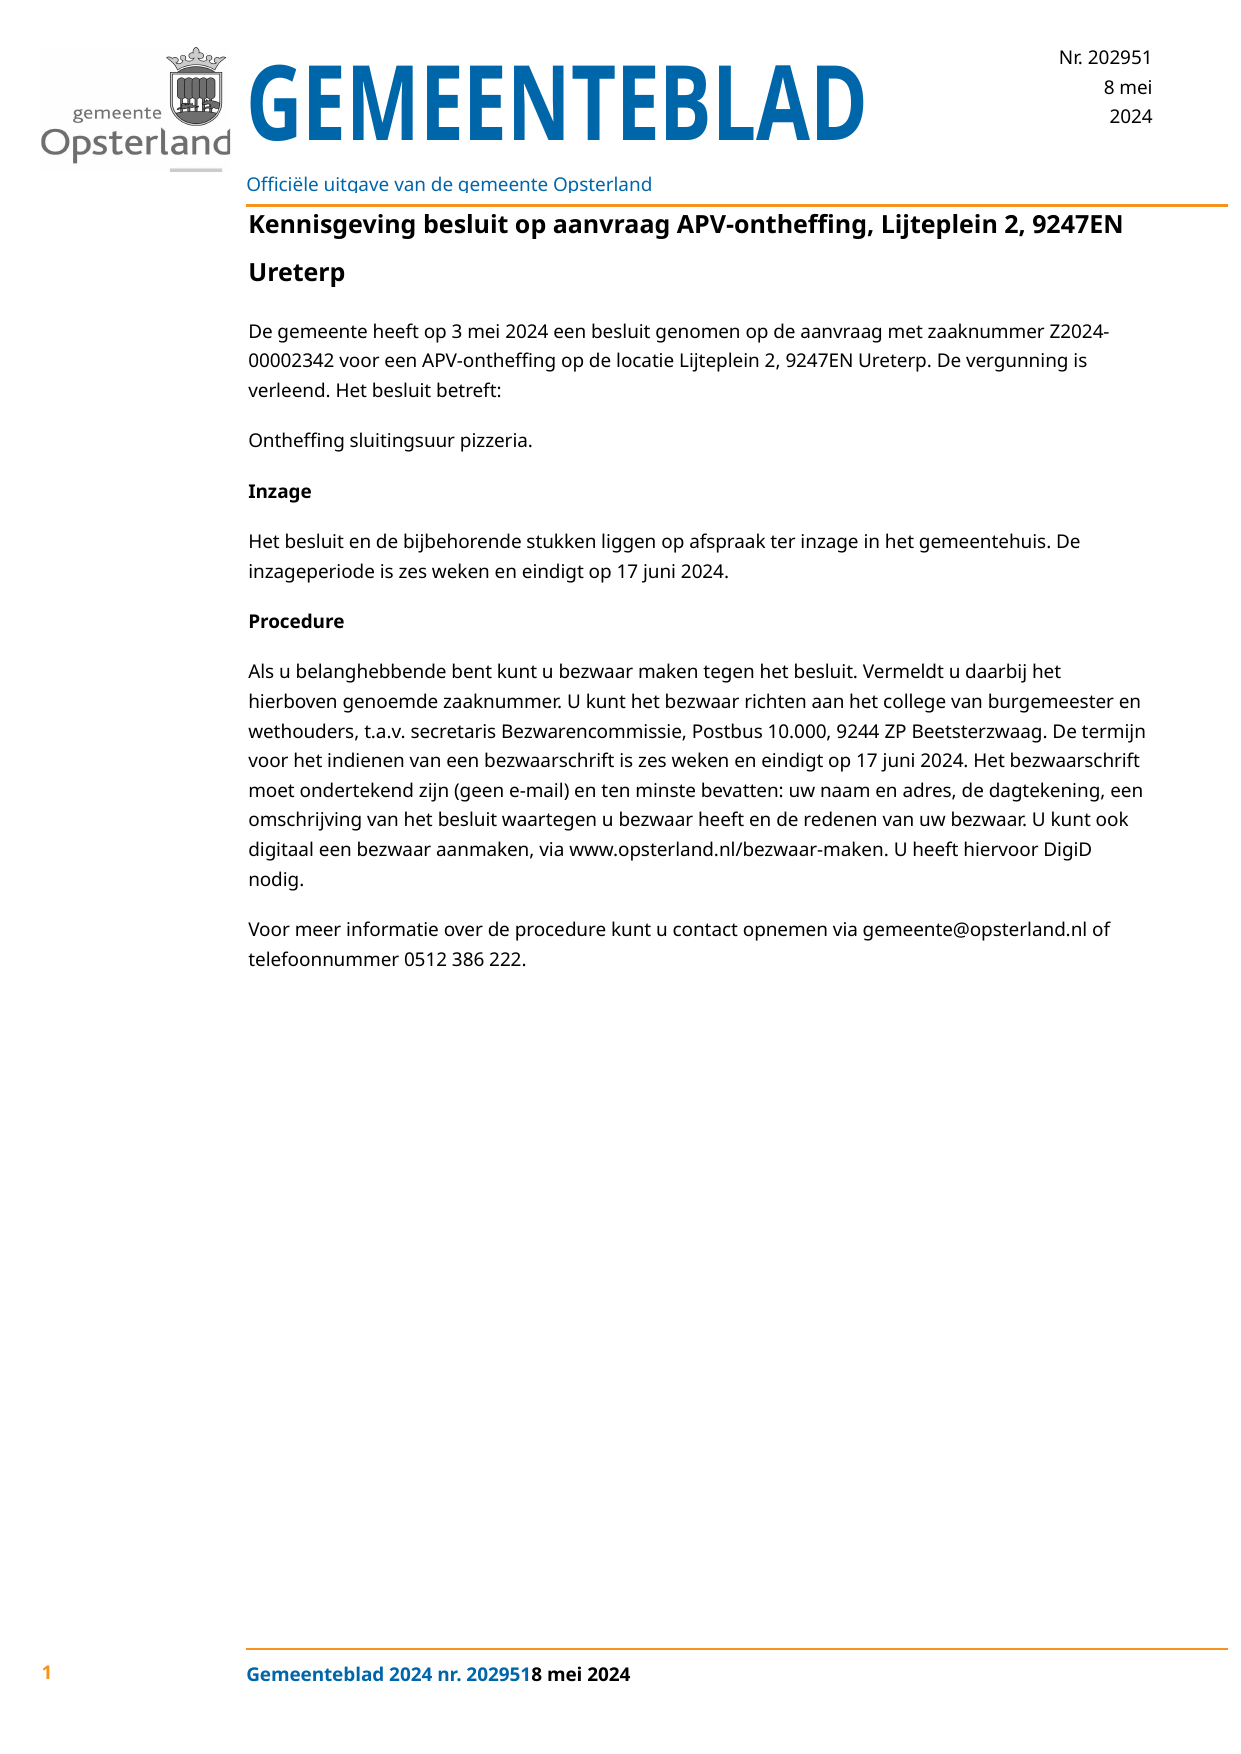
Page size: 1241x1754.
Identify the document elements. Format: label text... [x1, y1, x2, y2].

text Inzage [248, 478, 1152, 504]
text Het besluit en de bijbehorende stukken liggen op afspraak ter inzage in het gemeentehuis. De inzageperiode is zes weken en eindigt op 17 juni 2024. [248, 528, 1152, 584]
text Als u belanghebbende bent kunt u bezwaar maken tegen het besluit. Vermeldt u daarbij het hierboven genoemde zaaknummer. U kunt het bezwaar richten aan het college van burgemeester en wethouders, t.a.v. secretaris Bezwarencommissie, Postbus 10.000, 9244 ZP Beetsterzwaag. De termijn voor het indienen van een bezwaarschrift is zes weken en eindigt op 17 juni 2024. Het bezwaarschrift moet ondertekend zijn (geen e-mail) en ten minste bevatten: uw naam en adres, de dagtekening, een omschrijving van het besluit waartegen u bezwaar heeft en de redenen van uw bezwaar. U kunt ook digitaal een bezwaar aanmaken, via www.opsterland.nl/bezwaar-maken. U heeft hiervoor DigiD nodig. [248, 659, 1152, 892]
text Procedure [248, 608, 1152, 634]
text Voor meer informatie over de procedure kunt u contact opnemen via gemeente@opsterland.nl of telefoonnummer 0512 386 222. [248, 916, 1152, 972]
picture [41, 47, 231, 172]
text De gemeente heeft op 3 mei 2024 een besluit genomen op de aanvraag met zaaknummer Z2024-00002342 voor een APV-ontheffing op de locatie Lijteplein 2, 9247EN Ureterp. De vergunning is verleend. Het besluit betreft: [248, 318, 1152, 403]
text Ontheffing sluitingsuur pizzeria. [248, 427, 1152, 453]
text Kennisgeving besluit op aanvraag APV-ontheffing, Lijteplein 2, 9247EN Ureterp [248, 207, 1152, 288]
